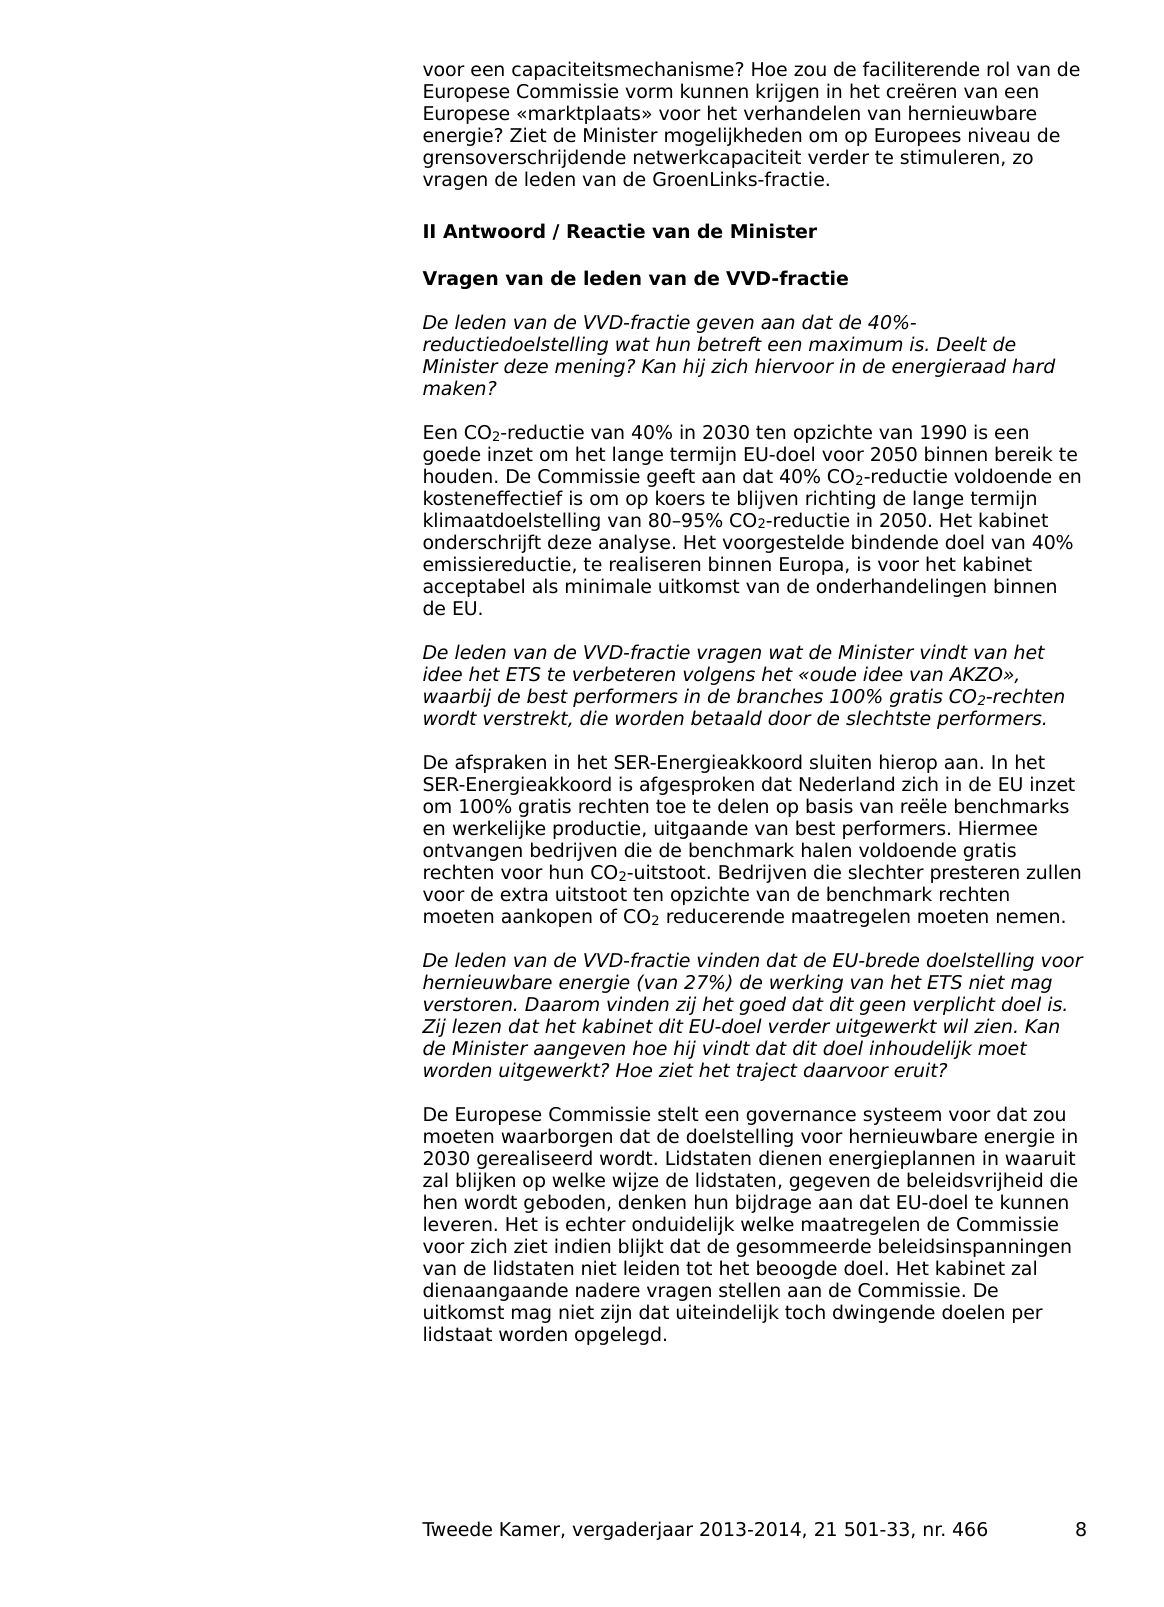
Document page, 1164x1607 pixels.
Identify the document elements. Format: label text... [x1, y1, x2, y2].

text Een CO2-reductie van 40% in 2030 ten opzichte van 1990 is een goede inzet om het lange termijn EU-doel voor 2050 binnen bereik te houden. De Commissie geeft aan dat 40% CO2-reductie voldoende en kosteneffectief is om op koers te blijven richting de lange termijn klimaatdoelstelling van 80–95% CO2-reductie in 2050. Het kabinet onderschrijft deze analyse. Het voorgestelde bindende doel van 40% emissiereductie, te realiseren binnen Europa, is voor het kabinet acceptabel als minimale uitkomst van de onderhandelingen binnen de EU. [422, 422, 1087, 620]
text De afspraken in het SER-Energieakkoord sluiten hierop aan. In het SER-Energieakkoord is afgesproken dat Nederland zich in de EU inzet om 100% gratis rechten toe te delen op basis van reële benchmarks en werkelijke productie, uitgaande van best performers. Hiermee ontvangen bedrijven die de benchmark halen voldoende gratis rechten voor hun CO2-uitstoot. Bedrijven die slechter presteren zullen voor de extra uitstoot ten opzichte van de benchmark rechten moeten aankopen of CO2 reducerende maatregelen moeten nemen. [422, 752, 1087, 928]
text voor een capaciteitsmechanisme? Hoe zou de faciliterende rol van de Europese Commissie vorm kunnen krijgen in het creëren van een Europese «marktplaats» voor het verhandelen van hernieuwbare energie? Ziet de Minister mogelijkheden om op Europees niveau de grensoverschrijdende netwerkcapaciteit verder te stimuleren, zo vragen de leden van de GroenLinks-fractie. [422, 59, 1087, 191]
subtitle II Antwoord / Reactie van de Minister [422, 221, 1087, 243]
subtitle De leden van de VVD-fractie geven aan dat de 40%-reductiedoelstelling wat hun betreft een maximum is. Deelt de Minister deze mening? Kan hij zich hiervoor in de energieraad hard maken? [422, 312, 1087, 400]
subtitle De leden van de VVD-fractie vinden dat de EU-brede doelstelling voor hernieuwbare energie (van 27%) de werking van het ETS niet mag verstoren. Daarom vinden zij het goed dat dit geen verplicht doel is. Zij lezen dat het kabinet dit EU-doel verder uitgewerkt wil zien. Kan de Minister aangeven hoe hij vindt dat dit doel inhoudelijk moet worden uitgewerkt? Hoe ziet het traject daarvoor eruit? [422, 950, 1087, 1082]
text De leden van de VVD-fractie vragen wat de Minister vindt van het idee het ETS te verbeteren volgens het «oude idee van AKZO», waarbij de best performers in de branches 100% gratis CO2-rechten wordt verstrekt, die worden betaald door de slechtste performers. [422, 642, 1087, 730]
text De Europese Commissie stelt een governance systeem voor dat zou moeten waarborgen dat de doelstelling voor hernieuwbare energie in 2030 gerealiseerd wordt. Lidstaten dienen energieplannen in waaruit zal blijken op welke wijze de lidstaten, gegeven de beleidsvrijheid die hen wordt geboden, denken hun bijdrage aan dat EU-doel te kunnen leveren. Het is echter onduidelijk welke maatregelen de Commissie voor zich ziet indien blijkt dat de gesommeerde beleidsinspanningen van de lidstaten niet leiden tot het beoogde doel. Het kabinet zal dienaangaande nadere vragen stellen aan de Commissie. De uitkomst mag niet zijn dat uiteindelijk toch dwingende doelen per lidstaat worden opgelegd. [422, 1104, 1087, 1346]
subtitle Vragen van de leden van de VVD-fractie [422, 268, 1087, 290]
